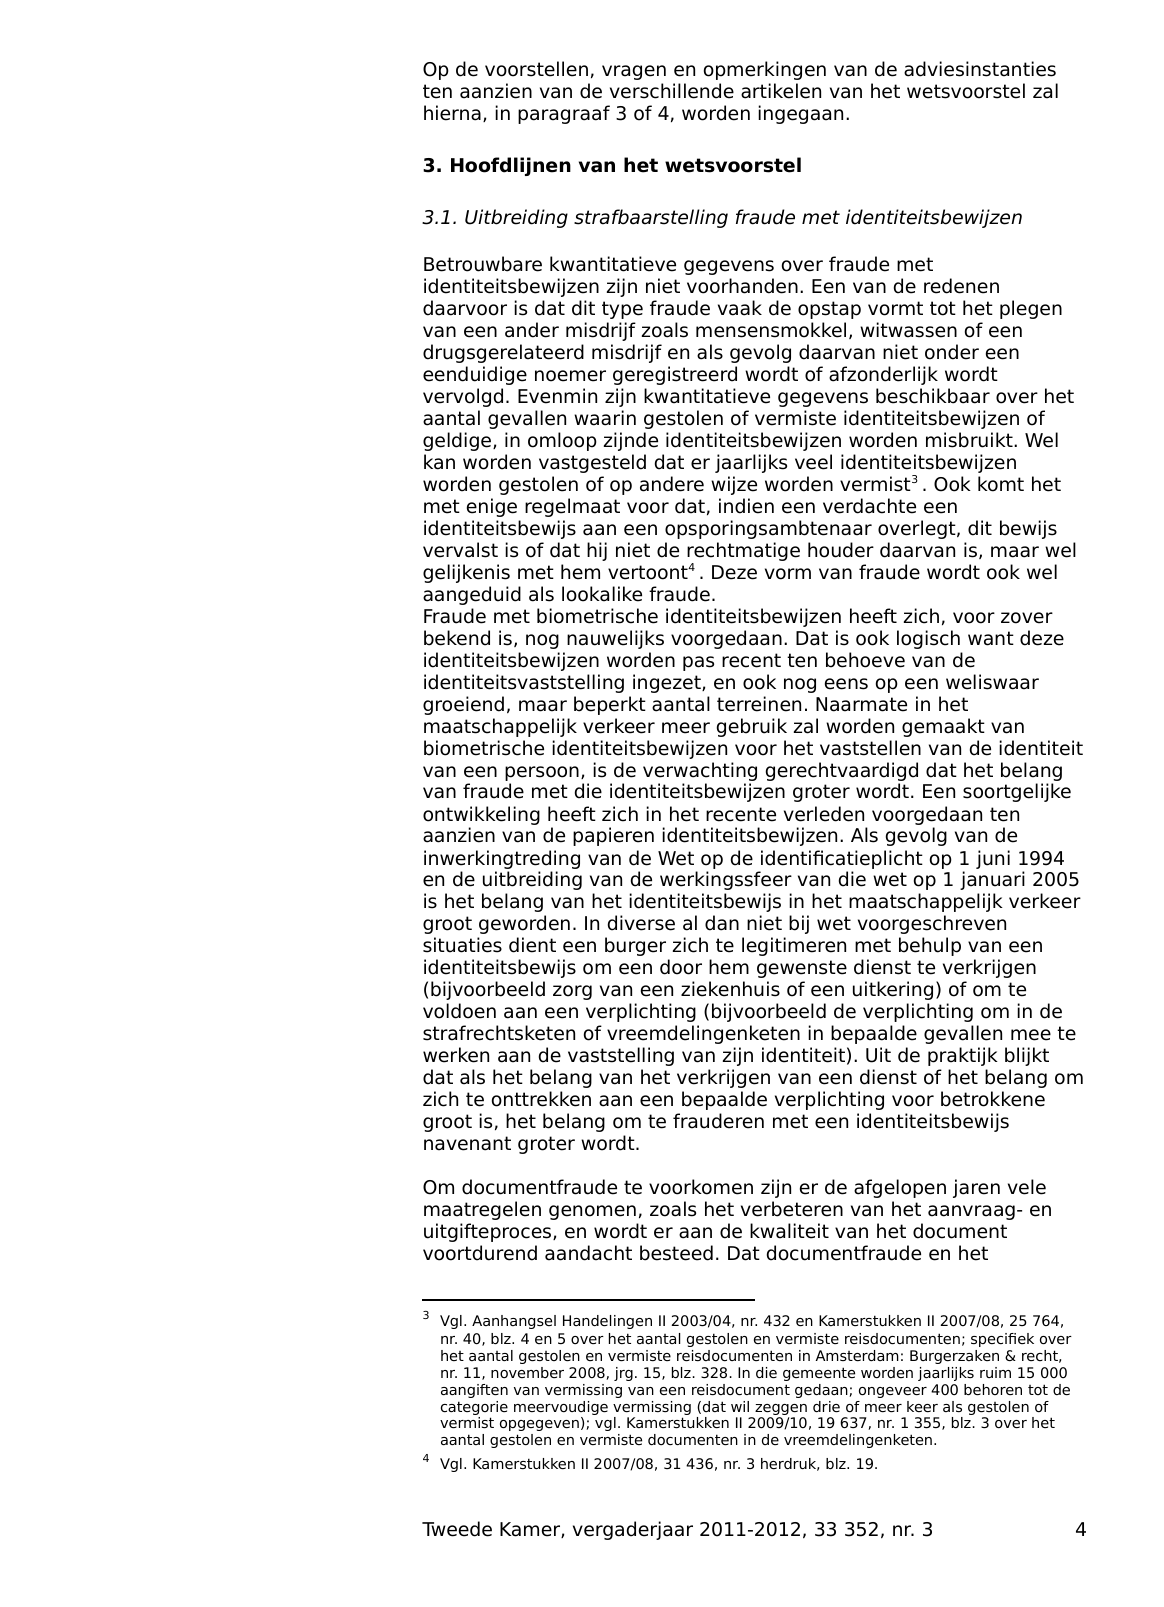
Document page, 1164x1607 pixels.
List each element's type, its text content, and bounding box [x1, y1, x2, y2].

text Om documentfraude te voorkomen zijn er de afgelopen jaren vele maatregelen genomen, zoals het verbeteren van het aanvraag- en uitgifteproces, en wordt er aan de kwaliteit van het document voortdurend aandacht besteed. Dat documentfraude en het [422, 1177, 1087, 1265]
text Vgl. Kamerstukken II 2007/08, 31 436, nr. 3 herdruk, blz. 19. [422, 1452, 1087, 1474]
text Op de voorstellen, vragen en opmerkingen van de adviesinstanties ten aanzien van de verschillende artikelen van het wetsvoorstel zal hierna, in paragraaf 3 of 4, worden ingegaan. [422, 59, 1087, 125]
text Betrouwbare kwantitatieve gegevens over fraude met identiteitsbewijzen zijn niet voorhanden. Een van de redenen daarvoor is dat dit type fraude vaak de opstap vormt tot het plegen van een ander misdrijf zoals mensensmokkel, witwassen of een drugsgerelateerd misdrijf en als gevolg daarvan niet onder een eenduidige noemer geregistreerd wordt of afzonderlijk wordt vervolgd. Evenmin zijn kwantitatieve gegevens beschikbaar over het aantal gevallen waarin gestolen of vermiste identiteitsbewijzen of geldige, in omloop zijnde identiteitsbewijzen worden misbruikt. Wel kan worden vastgesteld dat er jaarlijks veel identiteitsbewijzen worden gestolen of op andere wijze worden vermist. Ook komt het met enige regelmaat voor dat, indien een verdachte een identiteitsbewijs aan een opsporingsambtenaar overlegt, dit bewijs vervalst is of dat hij niet de rechtmatige houder daarvan is, maar wel gelijkenis met hem vertoont. Deze vorm van fraude wordt ook wel aangeduid als lookalike fraude. [422, 254, 1087, 606]
subtitle 3.1. Uitbreiding strafbaarstelling fraude met identiteitsbewijzen [422, 207, 1087, 229]
text Vgl. Aanhangsel Handelingen II 2003/04, nr. 432 en Kamerstukken II 2007/08, 25 764, nr. 40, blz. 4 en 5 over het aantal gestolen en vermiste reisdocumenten; specifiek over het aantal gestolen en vermiste reisdocumenten in Amsterdam: Burgerzaken & recht, nr. 11, november 2008, jrg. 15, blz. 328. In die gemeente worden jaarlijks ruim 15 000 aangiften van vermissing van een reisdocument gedaan; ongeveer 400 behoren tot de categorie meervoudige vermissing (dat wil zeggen drie of meer keer als gestolen of vermist opgegeven); vgl. Kamerstukken II 2009/10, 19 637, nr. 1 355, blz. 3 over het aantal gestolen en vermiste documenten in de vreemdelingenketen. [422, 1309, 1087, 1449]
text Fraude met biometrische identiteitsbewijzen heeft zich, voor zover bekend is, nog nauwelijks voorgedaan. Dat is ook logisch want deze identiteitsbewijzen worden pas recent ten behoeve van de identiteitsvaststelling ingezet, en ook nog eens op een weliswaar groeiend, maar beperkt aantal terreinen. Naarmate in het maatschappelijk verkeer meer gebruik zal worden gemaakt van biometrische identiteitsbewijzen voor het vaststellen van de identiteit van een persoon, is de verwachting gerechtvaardigd dat het belang van fraude met die identiteitsbewijzen groter wordt. Een soortgelijke ontwikkeling heeft zich in het recente verleden voorgedaan ten aanzien van de papieren identiteitsbewijzen. Als gevolg van de inwerkingtreding van de Wet op de identificatieplicht op 1 juni 1994 en de uitbreiding van de werkingssfeer van die wet op 1 januari 2005 is het belang van het identiteitsbewijs in het maatschappelijk verkeer groot geworden. In diverse al dan niet bij wet voorgeschreven situaties dient een burger zich te legitimeren met behulp van een identiteitsbewijs om een door hem gewenste dienst te verkrijgen (bijvoorbeeld zorg van een ziekenhuis of een uitkering) of om te voldoen aan een verplichting (bijvoorbeeld de verplichting om in de strafrechtsketen of vreemdelingenketen in bepaalde gevallen mee te werken aan de vaststelling van zijn identiteit). Uit de praktijk blijkt dat als het belang van het verkrijgen van een dienst of het belang om zich te onttrekken aan een bepaalde verplichting voor betrokkene groot is, het belang om te frauderen met een identiteitsbewijs navenant groter wordt. [422, 606, 1087, 1155]
subtitle 3. Hoofdlijnen van het wetsvoorstel [422, 155, 1087, 177]
